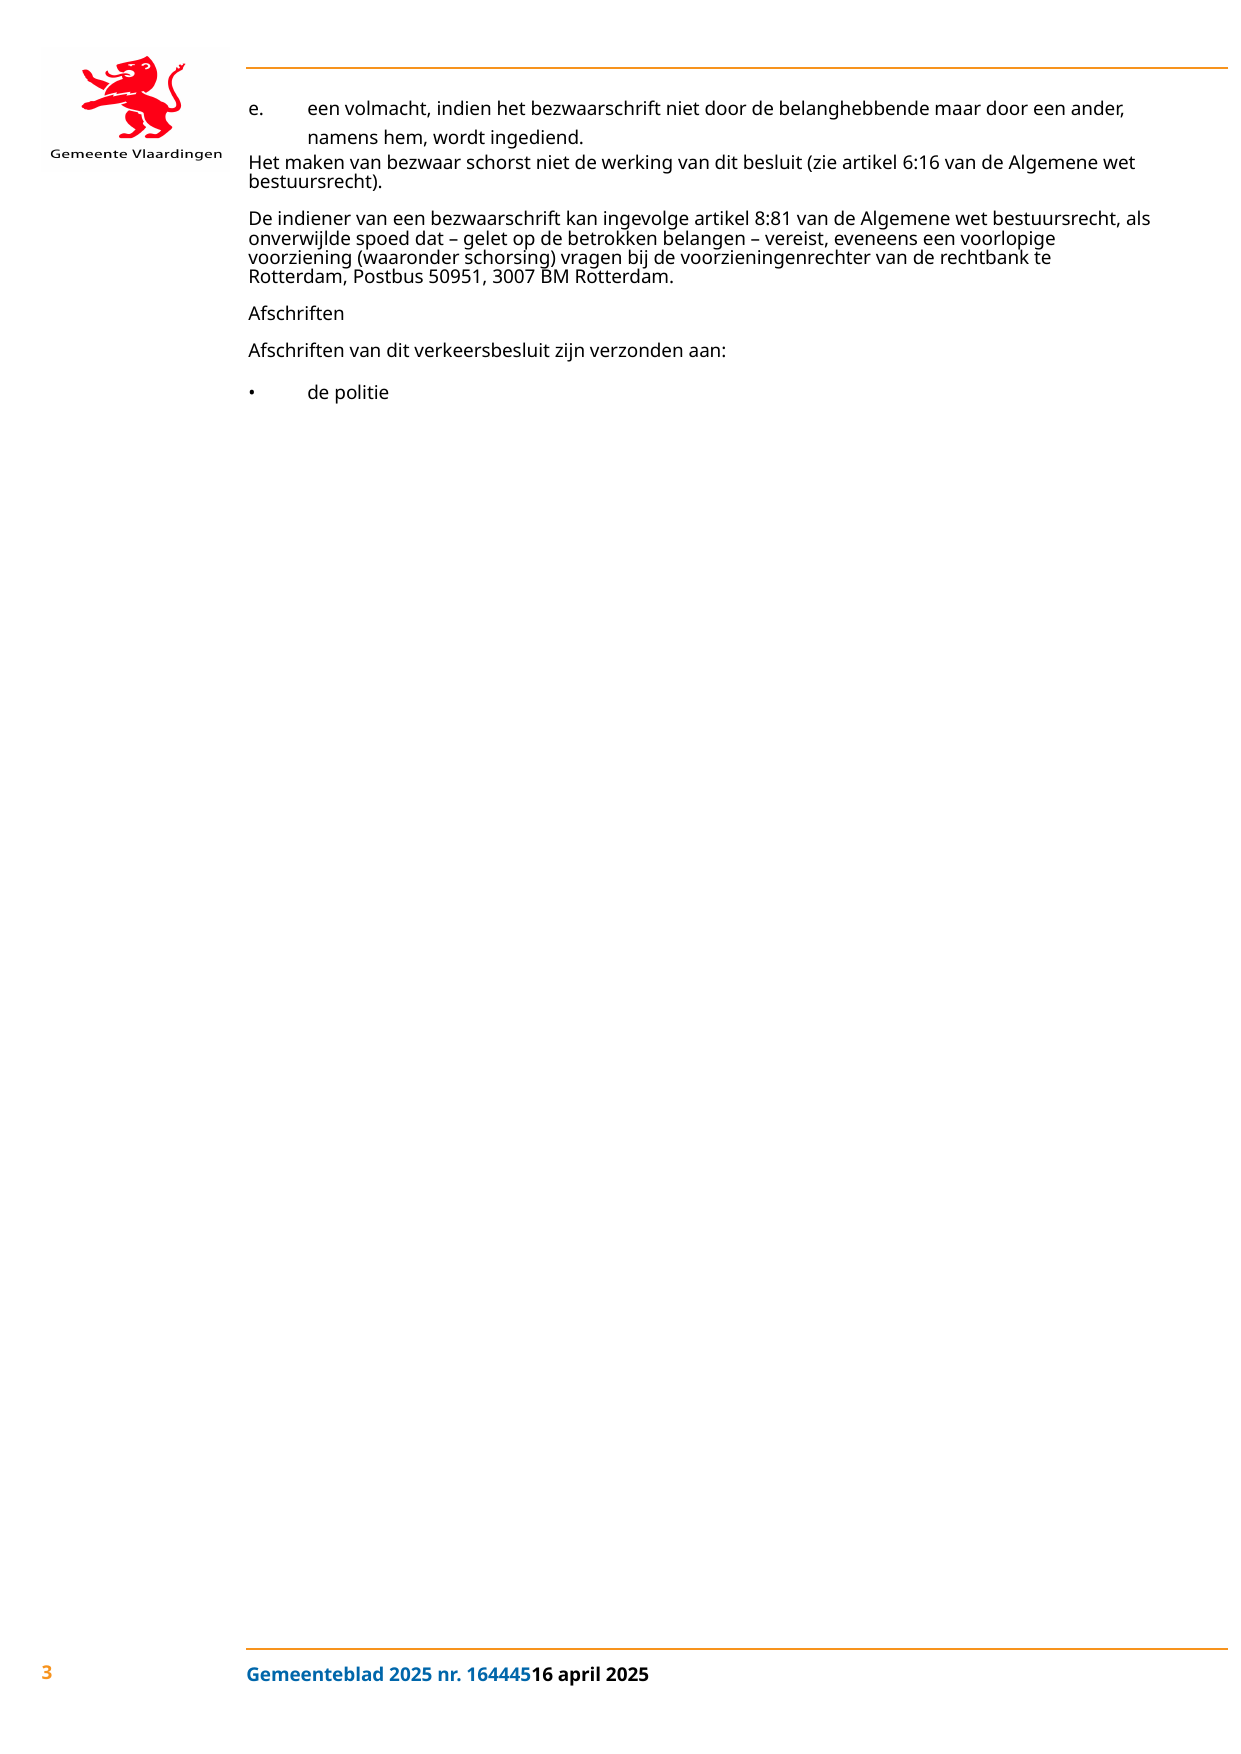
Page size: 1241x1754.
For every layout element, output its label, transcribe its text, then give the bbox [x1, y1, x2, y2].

text Afschriften [248, 305, 1152, 324]
text De indiener van een bezwaarschrift kan ingevolge artikel 8:81 van de Algemene wet bestuursrecht, als onverwijlde spoed dat – gelet op de betrokken belangen – vereist, eveneens een voorlopige voorziening (waaronder schorsing) vragen bij de voorzieningenrechter van de rechtbank te Rotterdam, Postbus 50951, 3007 BM Rotterdam. [248, 210, 1152, 287]
picture [41, 47, 231, 172]
list de politie [248, 379, 1152, 405]
text Het maken van bezwaar schorst niet de werking van dit besluit (zie artikel 6:16 van de Algemene wet bestuursrecht). [248, 154, 1152, 192]
list een volmacht, indien het bezwaarschrift niet door de belanghebbende maar door een ander, namens hem, wordt ingediend. [248, 95, 1152, 150]
text Afschriften van dit verkeersbesluit zijn verzonden aan: [248, 342, 1152, 361]
